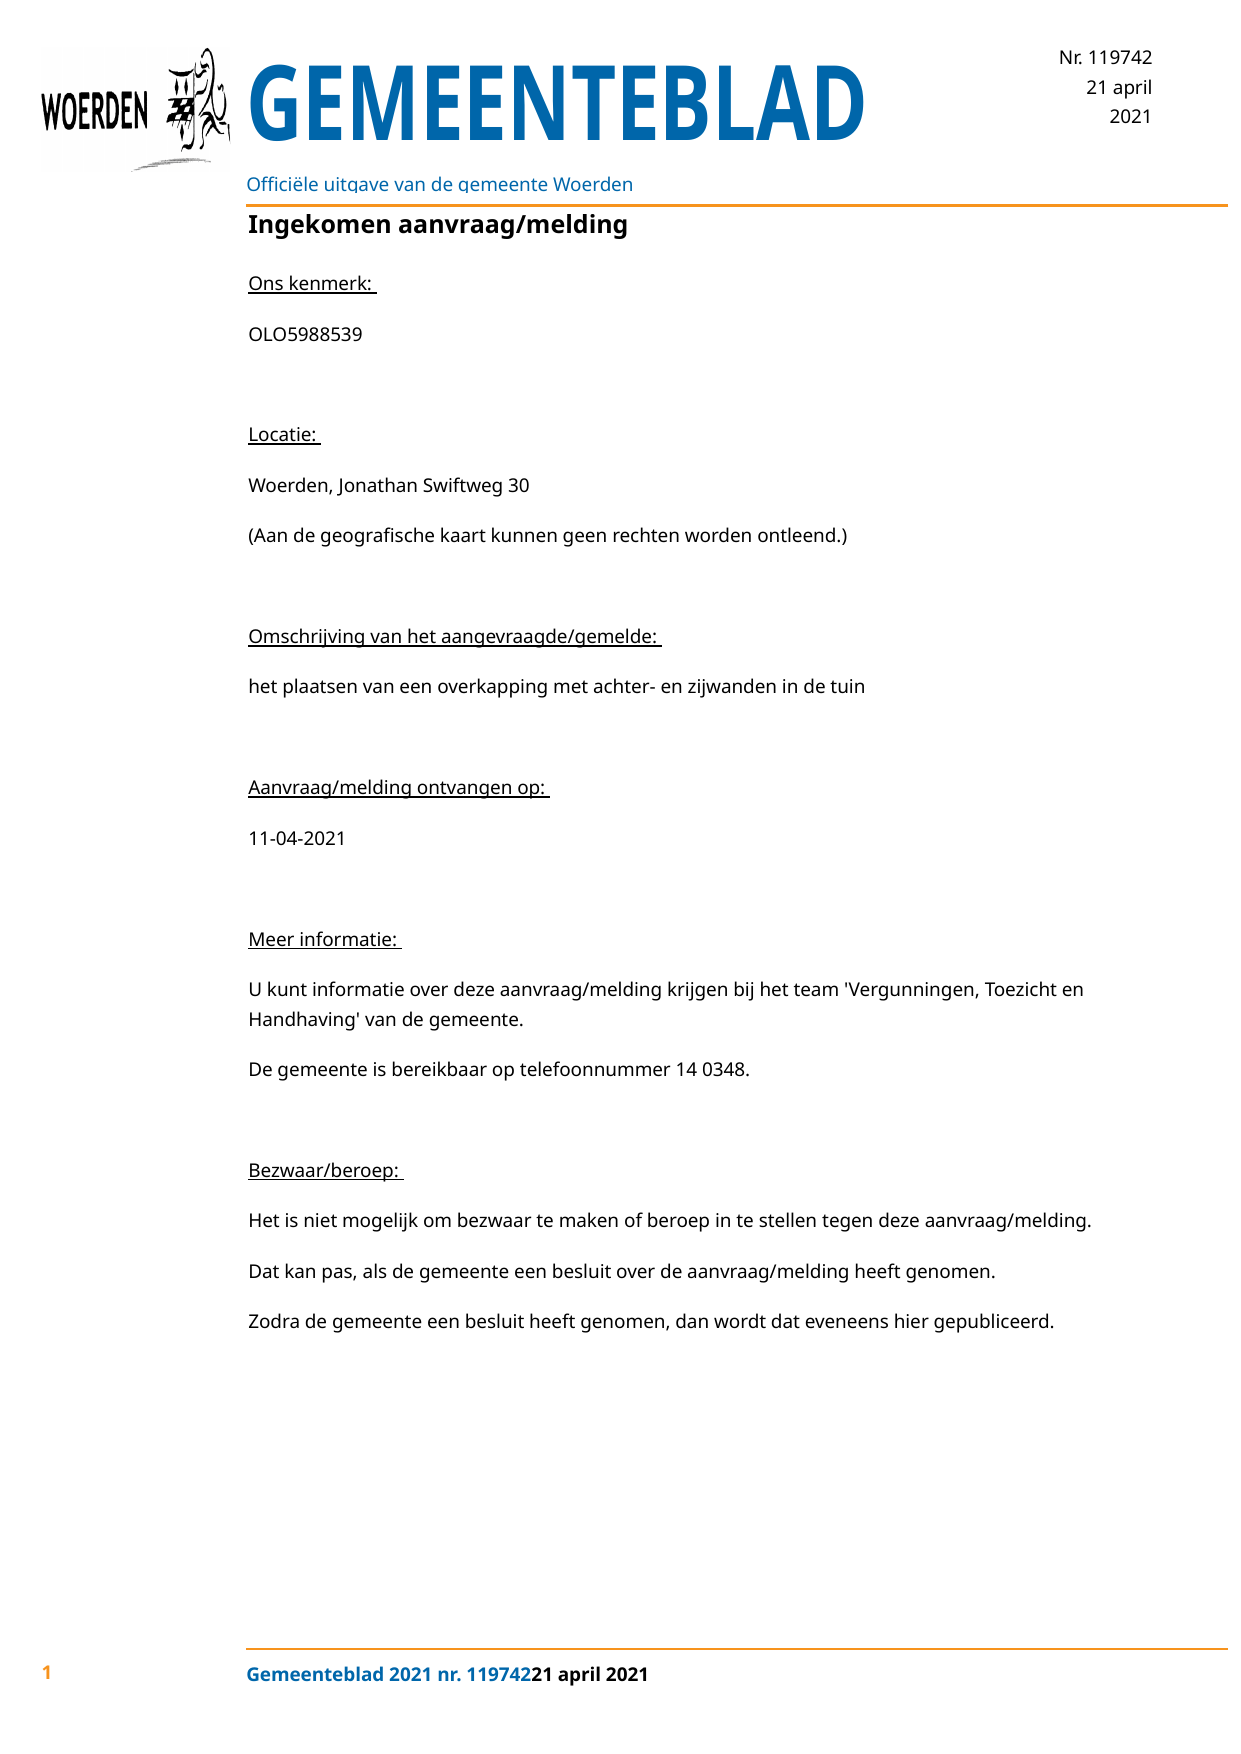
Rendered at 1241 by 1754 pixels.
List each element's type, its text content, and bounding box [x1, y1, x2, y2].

text OLO5988539 [248, 321, 1152, 346]
text Ons kenmerk: [248, 270, 1152, 296]
text U kunt informatie over deze aanvraag/melding krijgen bij het team 'Vergunningen, Toezicht en Handhaving' van de gemeente. [248, 976, 1152, 1031]
text Het is niet mogelijk om bezwaar te maken of beroep in te stellen tegen deze aanvraag/melding. [248, 1207, 1152, 1233]
text Bezwaar/beroep: [248, 1157, 1152, 1183]
text Zodra de gemeente een besluit heeft genomen, dan wordt dat eveneens hier gepubliceerd. [248, 1308, 1152, 1334]
text (Aan de geografische kaart kunnen geen rechten worden ontleend.) [248, 522, 1152, 548]
text Dat kan pas, als de gemeente een besluit over de aanvraag/melding heeft genomen. [248, 1258, 1152, 1283]
text het plaatsen van een overkapping met achter- en zijwanden in de tuin [248, 674, 1152, 699]
text Meer informatie: [248, 926, 1152, 951]
text Woerden, Jonathan Swiftweg 30 [248, 472, 1152, 498]
text Omschrijving van het aangevraagde/gemelde: [248, 623, 1152, 649]
text Aanvraag/melding ontvangen op: [248, 774, 1152, 800]
picture [41, 47, 231, 172]
text De gemeente is bereikbaar op telefoonnummer 14 0348. [248, 1056, 1152, 1082]
text Locatie: [248, 422, 1152, 447]
text 11-04-2021 [248, 825, 1152, 851]
text Ingekomen aanvraag/melding [248, 207, 1152, 241]
